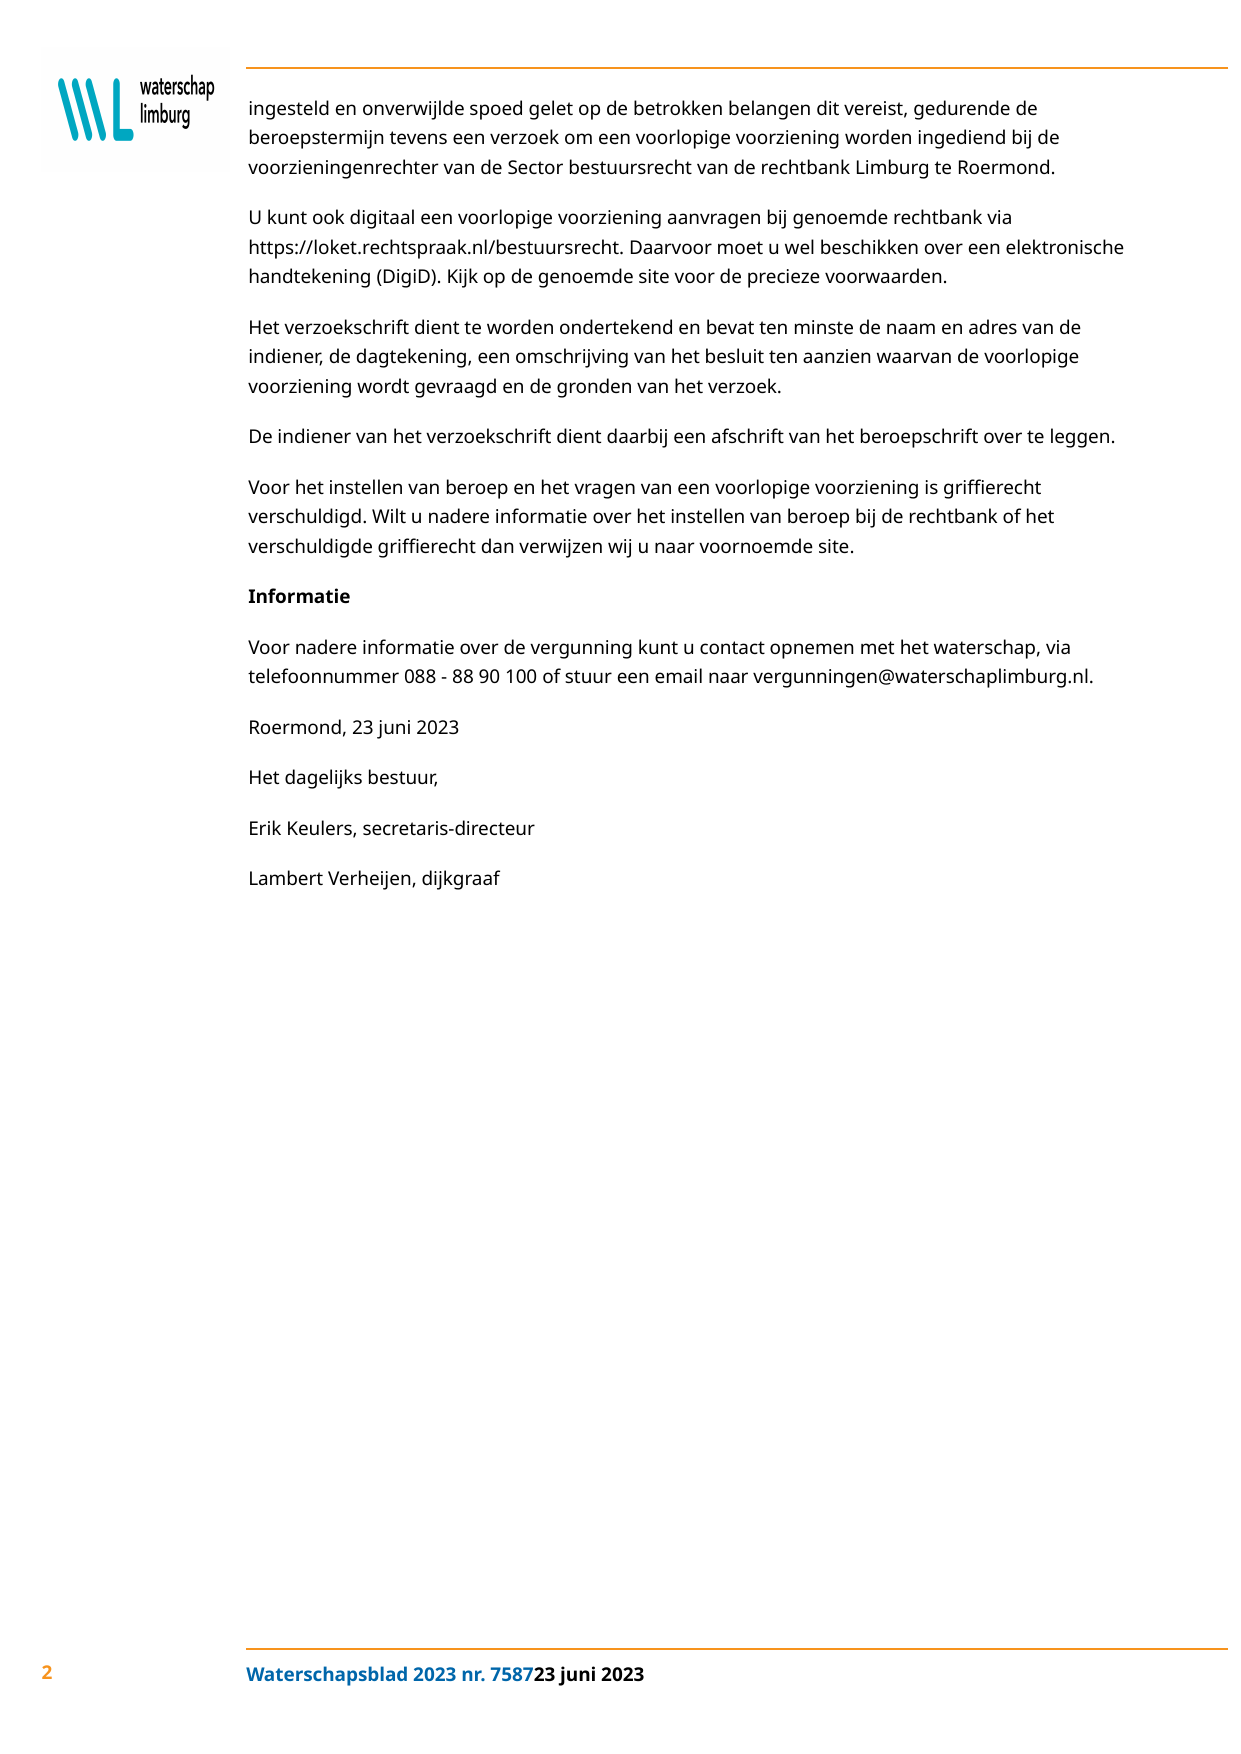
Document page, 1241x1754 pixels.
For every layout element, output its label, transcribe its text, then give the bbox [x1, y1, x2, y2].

text Lambert Verheijen, dijkgraaf [248, 865, 1152, 891]
text Roermond, 23 juni 2023 [248, 714, 1152, 740]
text De indiener van het verzoekschrift dient daarbij een afschrift van het beroepschrift over te leggen. [248, 423, 1152, 449]
picture [41, 47, 231, 172]
text Het dagelijks bestuur, [248, 764, 1152, 790]
text Voor nadere informatie over de vergunning kunt u contact opnemen met het waterschap, via telefoonnummer 088 - 88 90 100 of stuur een email naar vergunningen@waterschaplimburg.nl. [248, 634, 1152, 689]
text U kunt ook digitaal een voorlopige voorziening aanvragen bij genoemde rechtbank via https://loket.rechtspraak.nl/bestuursrecht. Daarvoor moet u wel beschikken over een elektronische handtekening (DigiD). Kijk op de genoemde site voor de precieze voorwaarden. [248, 204, 1152, 289]
text Informatie [248, 583, 1152, 609]
text Voor het instellen van beroep en het vragen van een voorlopige voorziening is griffierecht verschuldigd. Wilt u nadere informatie over het instellen van beroep bij de rechtbank of het verschuldigde griffierecht dan verwijzen wij u naar voornoemde site. [248, 474, 1152, 559]
text Erik Keulers, secretaris-directeur [248, 815, 1152, 841]
text ingesteld en onverwijlde spoed gelet op de betrokken belangen dit vereist, gedurende de beroepstermijn tevens een verzoek om een voorlopige voorziening worden ingediend bij de voorzieningenrechter van de Sector bestuursrecht van de rechtbank Limburg te Roermond. [248, 95, 1152, 180]
text Het verzoekschrift dient te worden ondertekend en bevat ten minste de naam en adres van de indiener, de dagtekening, een omschrijving van het besluit ten aanzien waarvan de voorlopige voorziening wordt gevraagd en de gronden van het verzoek. [248, 314, 1152, 399]
